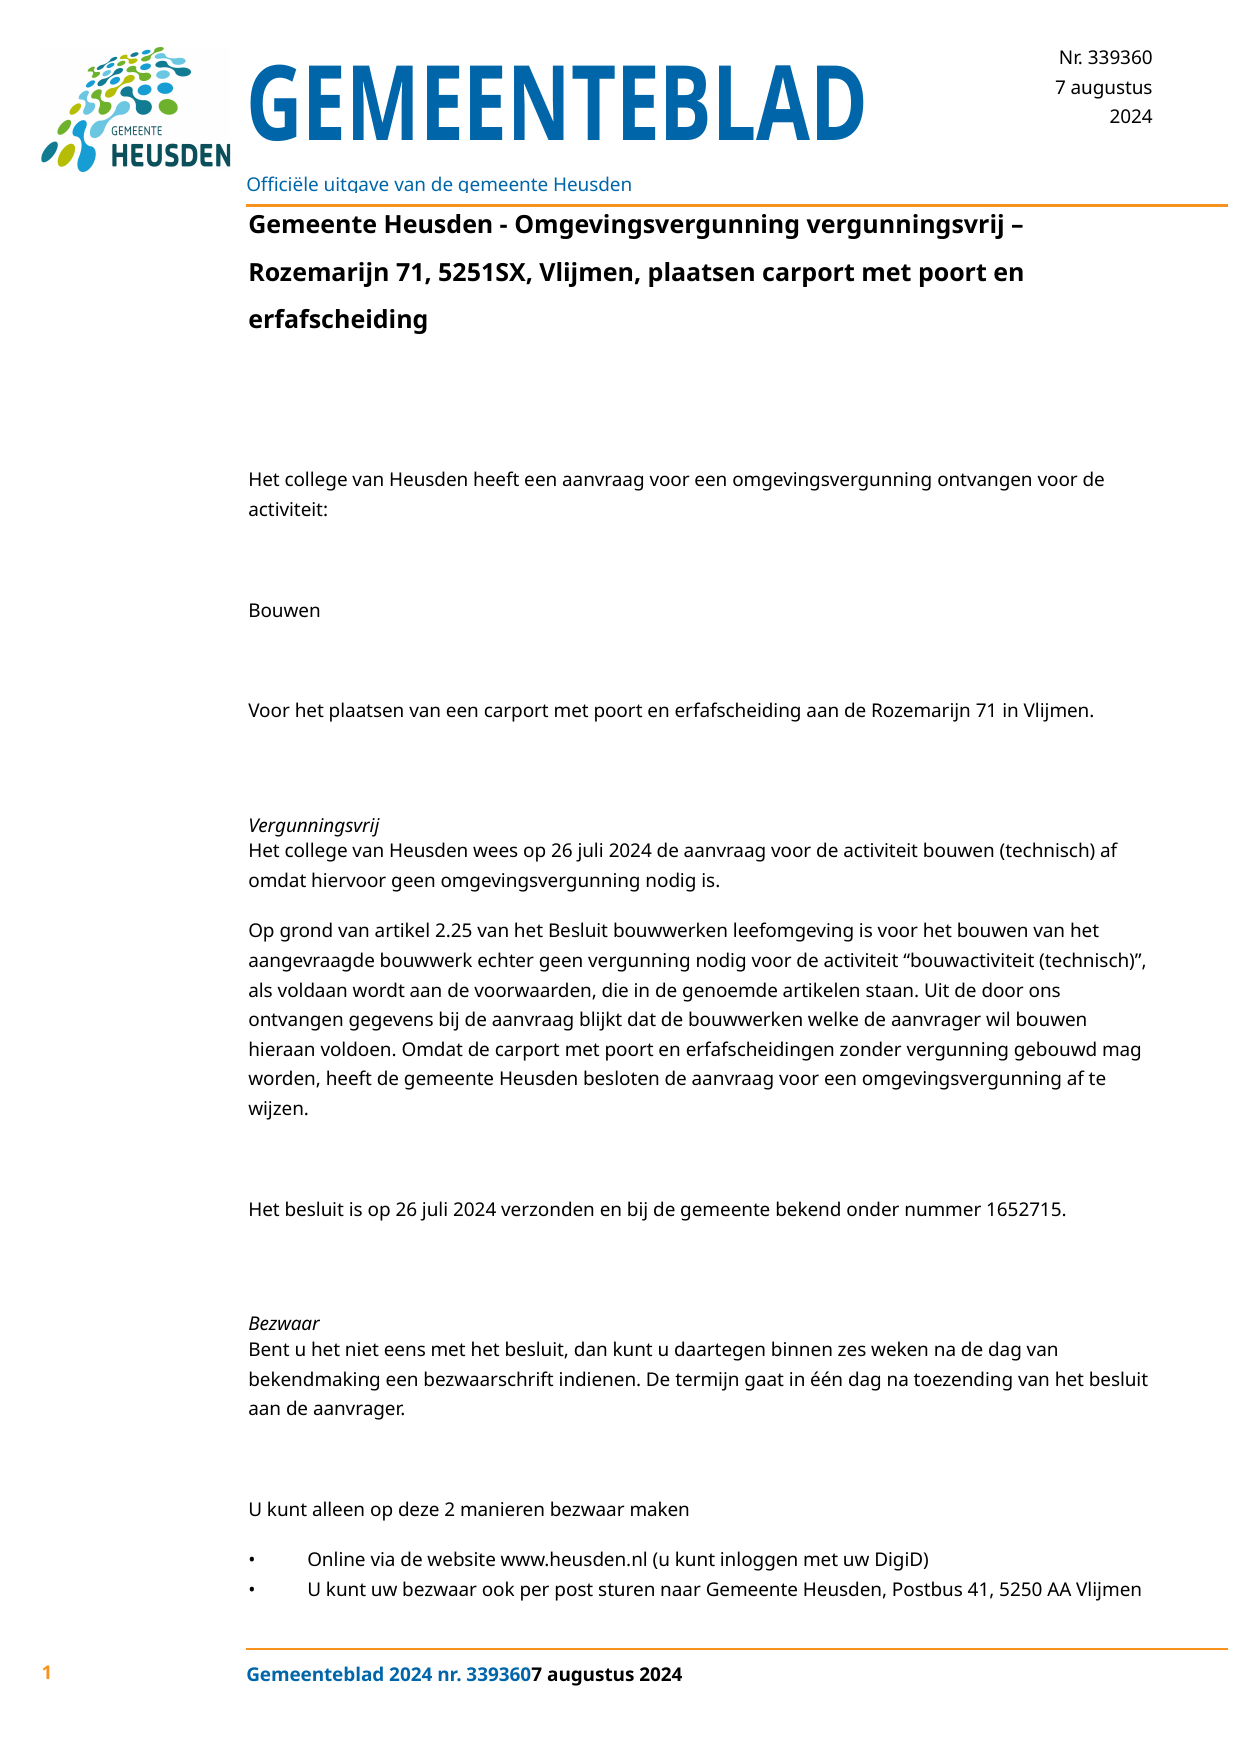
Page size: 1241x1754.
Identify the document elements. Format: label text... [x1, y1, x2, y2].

text Het college van Heusden wees op 26 juli 2024 de aanvraag voor de activiteit bouwen (technisch) af omdat hiervoor geen omgevingsvergunning nodig is. [248, 838, 1152, 893]
picture [41, 47, 231, 172]
text Bouwen [248, 597, 1152, 622]
text Het besluit is op 26 juli 2024 verzonden en bij de gemeente bekend onder nummer 1652715. [248, 1196, 1152, 1222]
list Online via de website www.heusden.nl (u kunt inloggen met uw DigiD) [248, 1547, 1152, 1572]
text Gemeente Heusden - Omgevingsvergunning vergunningsvrij – Rozemarijn 71, 5251SX, Vlijmen, plaatsen carport met poort en erfafscheiding [248, 207, 1152, 336]
text Bezwaar [248, 1310, 1152, 1336]
text Vergunningsvrij [248, 812, 1152, 838]
text Op grond van artikel 2.25 van het Besluit bouwwerken leefomgeving is voor het bouwen van het aangevraagde bouwwerk echter geen vergunning nodig voor de activiteit “bouwactiviteit (technisch)”, als voldaan wordt aan de voorwaarden, die in de genoemde artikelen staan. Uit de door ons ontvangen gegevens bij de aanvraag blijkt dat de bouwwerken welke de aanvrager wil bouwen hieraan voldoen. Omdat de carport met poort en erfafscheidingen zonder vergunning gebouwd mag worden, heeft de gemeente Heusden besloten de aanvraag voor een omgevingsvergunning af te wijzen. [248, 918, 1152, 1121]
text Voor het plaatsen van een carport met poort en erfafscheiding aan de Rozemarijn 71 in Vlijmen. [248, 698, 1152, 723]
text Bent u het niet eens met het besluit, dan kunt u daartegen binnen zes weken na de dag van bekendmaking een bezwaarschrift indienen. De termijn gaat in één dag na toezending van het besluit aan de aanvrager. [248, 1336, 1152, 1421]
text Het college van Heusden heeft een aanvraag voor een omgevingsvergunning ontvangen voor de activiteit: [248, 466, 1152, 522]
text U kunt alleen op deze 2 manieren bezwaar maken [248, 1496, 1152, 1522]
list U kunt uw bezwaar ook per post sturen naar Gemeente Heusden, Postbus 41, 5250 AA Vlijmen [248, 1576, 1152, 1602]
